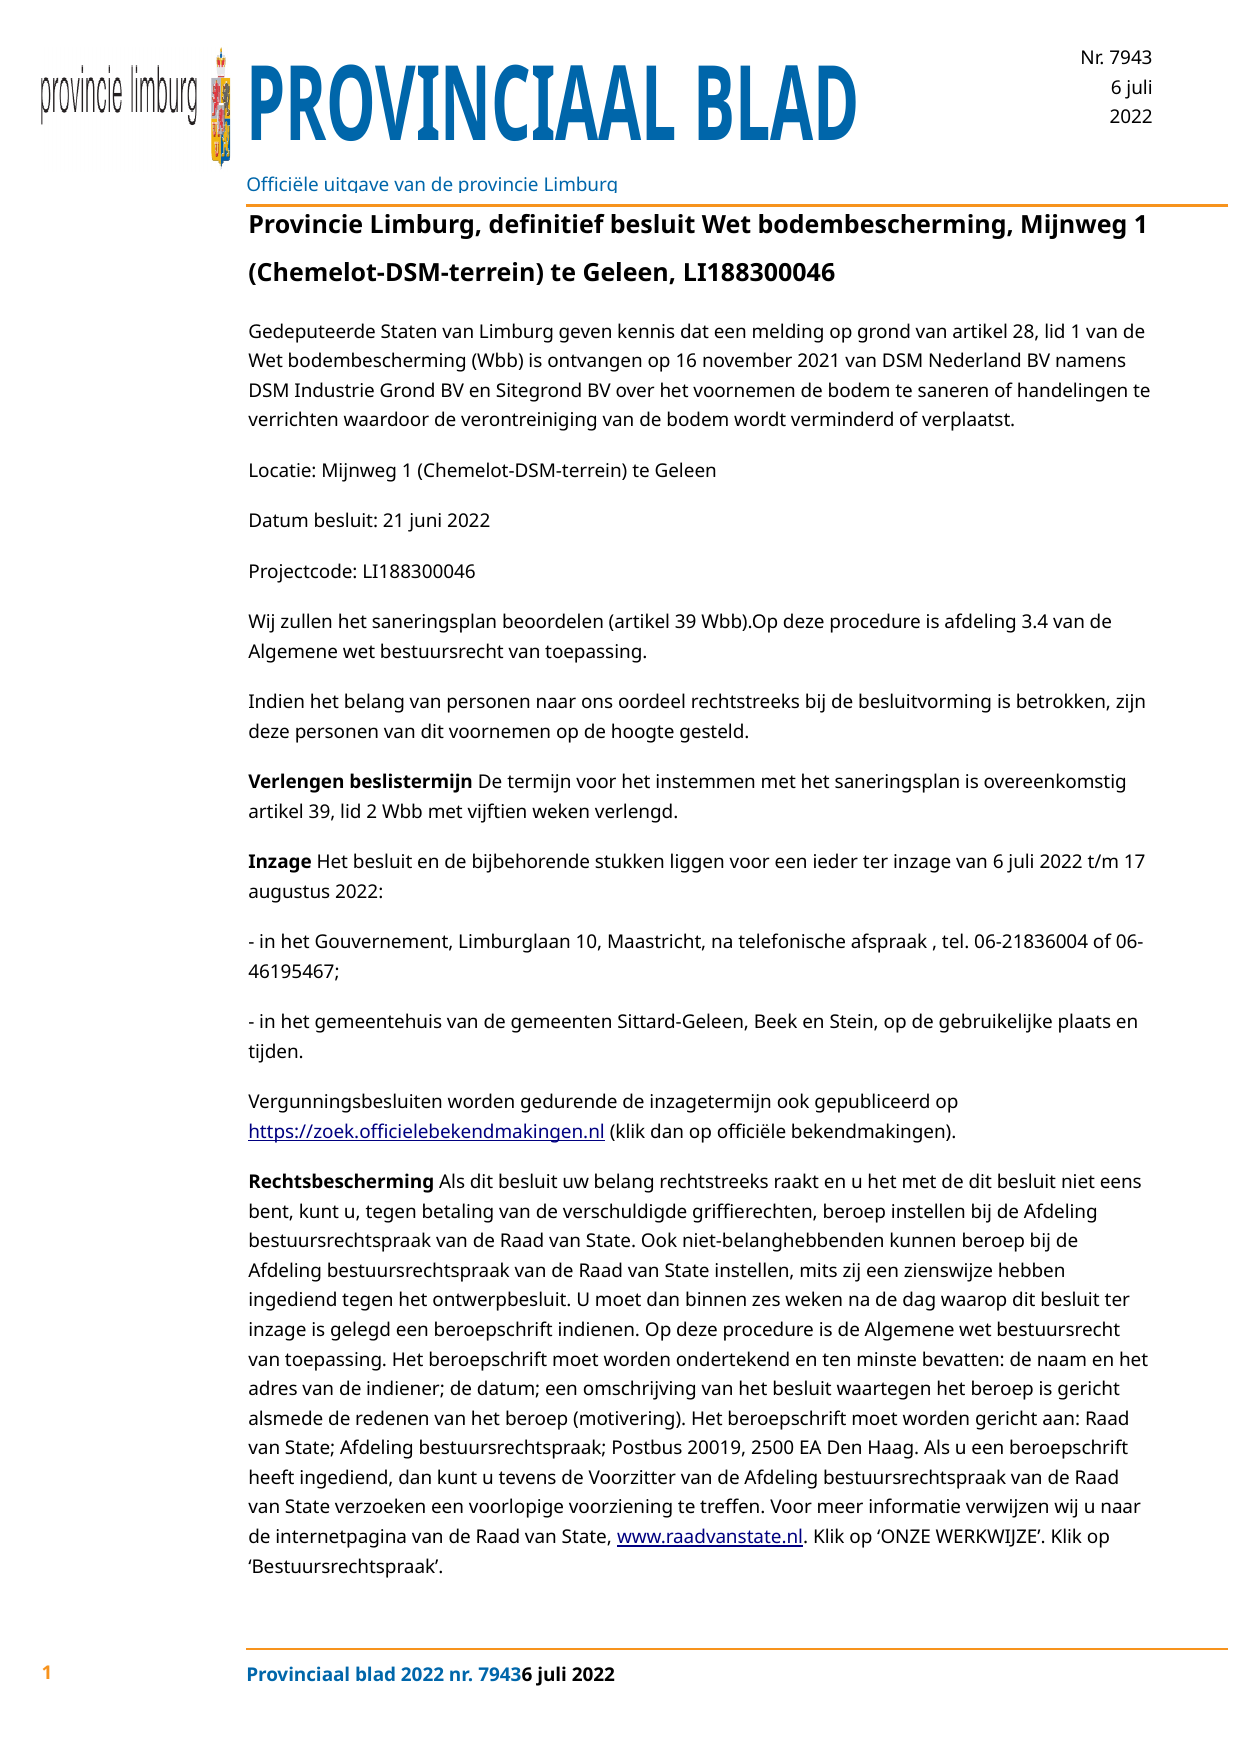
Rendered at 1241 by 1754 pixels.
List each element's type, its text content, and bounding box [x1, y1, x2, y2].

text Indien het belang van personen naar ons oordeel rechtstreeks bij de besluitvorming is betrokken, zijn deze personen van dit voornemen op de hoogte gesteld. [248, 688, 1152, 744]
text - in het Gouvernement, Limburglaan 10, Maastricht, na telefonische afspraak , tel. 06-21836004 of 06- 46195467; [248, 928, 1152, 984]
text Vergunningsbesluiten worden gedurende de inzagetermijn ook gepubliceerd op https://zoek.officielebekendmakingen.nl (klik dan op officiële bekendmakingen). [248, 1088, 1152, 1144]
text Gedeputeerde Staten van Limburg geven kennis dat een melding op grond van artikel 28, lid 1 van de Wet bodembescherming (Wbb) is ontvangen op 16 november 2021 van DSM Nederland BV namens DSM Industrie Grond BV en Sitegrond BV over het voornemen de bodem te saneren of handelingen te verrichten waardoor de verontreiniging van de bodem wordt verminderd of verplaatst. [248, 318, 1152, 432]
text Projectcode: LI188300046 [248, 558, 1152, 584]
picture [41, 47, 231, 172]
text Wij zullen het saneringsplan beoordelen (artikel 39 Wbb).Op deze procedure is afdeling 3.4 van de Algemene wet bestuursrecht van toepassing. [248, 608, 1152, 664]
text Inzage Het besluit en de bijbehorende stukken liggen voor een ieder ter inzage van 6 juli 2022 t/m 17 augustus 2022: [248, 848, 1152, 904]
text Rechtsbescherming Als dit besluit uw belang rechtstreeks raakt en u het met de dit besluit niet eens bent, kunt u, tegen betaling van de verschuldigde griffierechten, beroep instellen bij de Afdeling bestuursrechtspraak van de Raad van State. Ook niet-belanghebbenden kunnen beroep bij de Afdeling bestuursrechtspraak van de Raad van State instellen, mits zij een zienswijze hebben ingediend tegen het ontwerpbesluit. U moet dan binnen zes weken na de dag waarop dit besluit ter inzage is gelegd een beroepschrift indienen. Op deze procedure is de Algemene wet bestuursrecht van toepassing. Het beroepschrift moet worden ondertekend en ten minste bevatten: de naam en het adres van de indiener; de datum; een omschrijving van het besluit waartegen het beroep is gericht alsmede de redenen van het beroep (motivering). Het beroepschrift moet worden gericht aan: Raad van State; Afdeling bestuursrechtspraak; Postbus 20019, 2500 EA Den Haag. Als u een beroepschrift heeft ingediend, dan kunt u tevens de Voorzitter van de Afdeling bestuursrechtspraak van de Raad van State verzoeken een voorlopige voorziening te treffen. Voor meer informatie verwijzen wij u naar de internetpagina van de Raad van State, www.raadvanstate.nl. Klik op ‘ONZE WERKWIJZE’. Klik op ‘Bestuursrechtspraak’. [248, 1168, 1152, 1579]
text Locatie: Mijnweg 1 (Chemelot-DSM-terrein) te Geleen [248, 457, 1152, 483]
text - in het gemeentehuis van de gemeenten Sittard-Geleen, Beek en Stein, op de gebruikelijke plaats en tijden. [248, 1008, 1152, 1064]
text Datum besluit: 21 juni 2022 [248, 507, 1152, 533]
text Verlengen beslistermijn De termijn voor het instemmen met het saneringsplan is overeenkomstig artikel 39, lid 2 Wbb met vijftien weken verlengd. [248, 768, 1152, 824]
text Provincie Limburg, definitief besluit Wet bodembescherming, Mijnweg 1 (Chemelot-DSM-terrein) te Geleen, LI188300046 [248, 207, 1152, 288]
